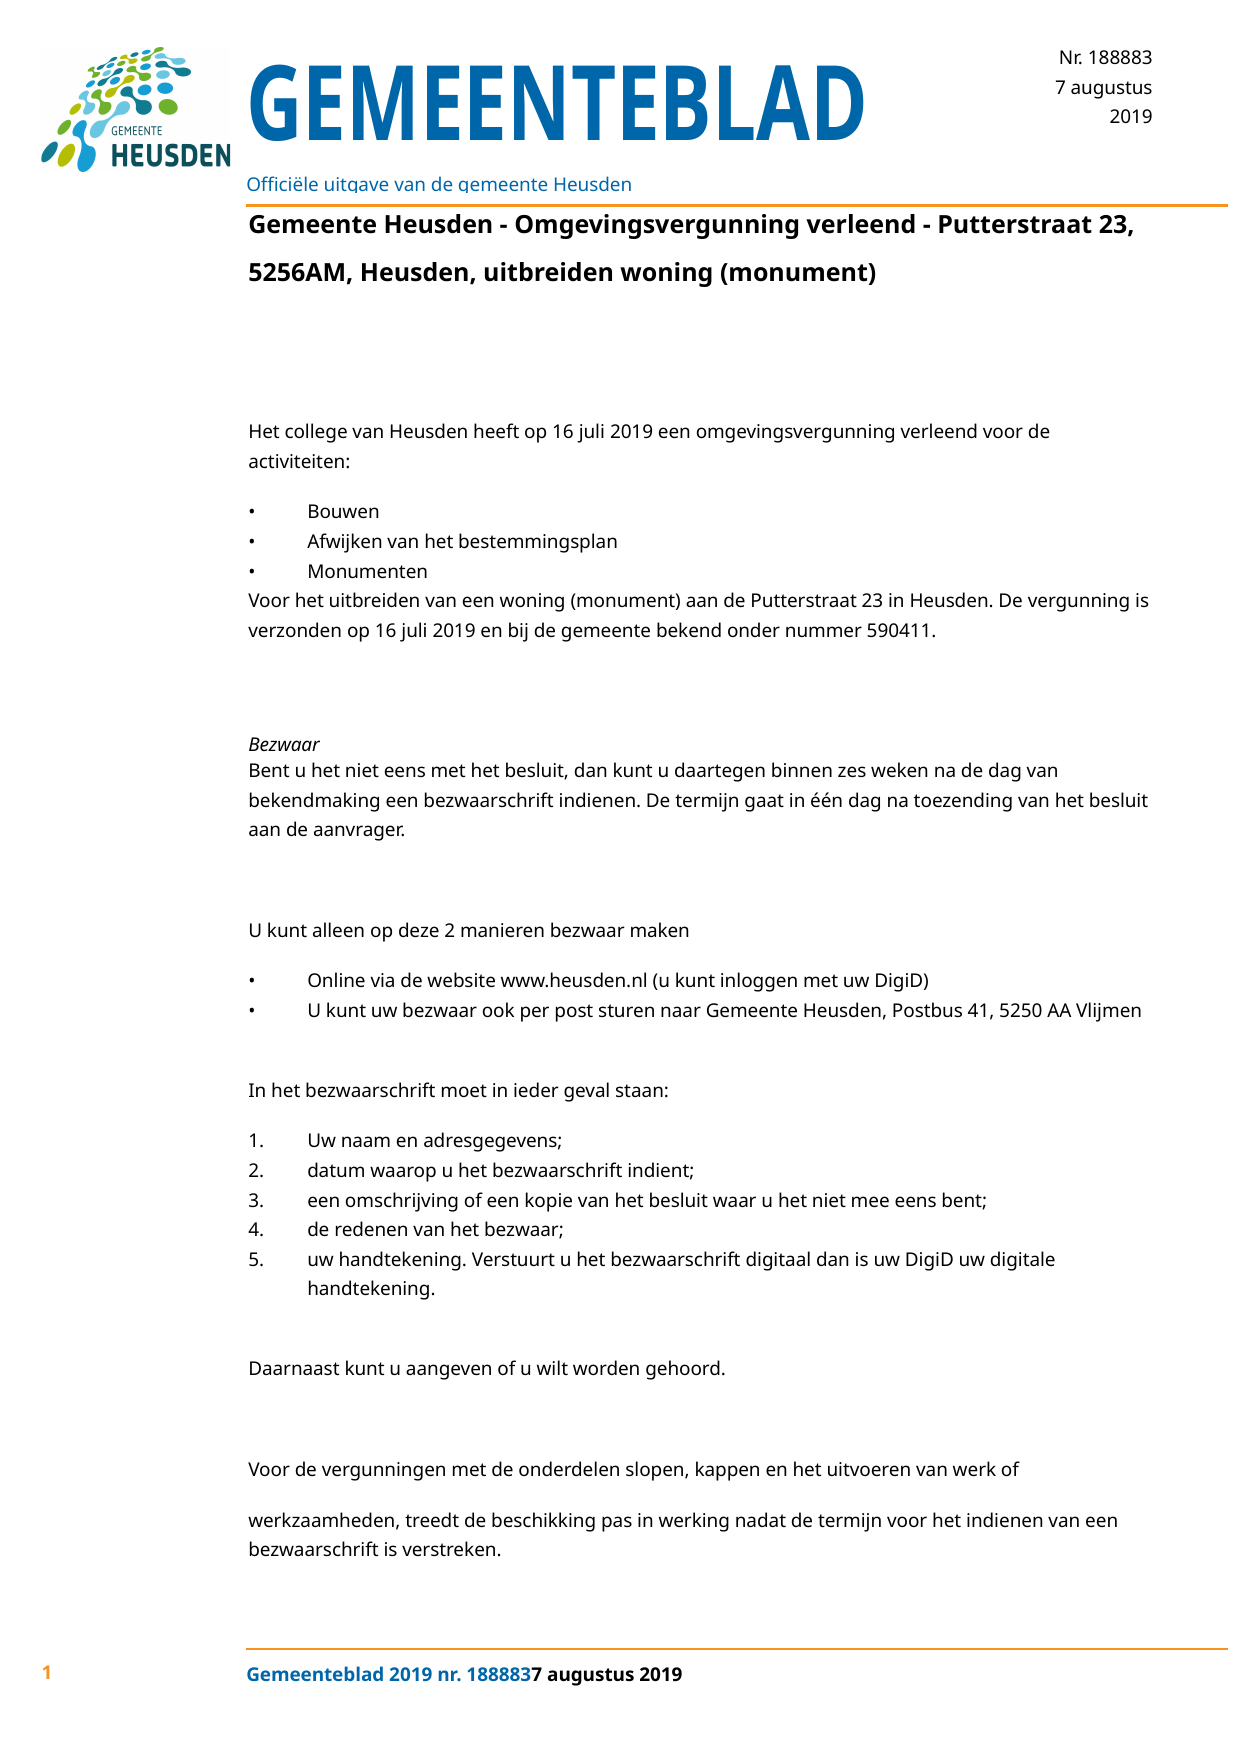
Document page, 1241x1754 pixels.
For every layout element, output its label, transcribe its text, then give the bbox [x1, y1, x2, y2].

text Bent u het niet eens met het besluit, dan kunt u daartegen binnen zes weken na de dag van bekendmaking een bezwaarschrift indienen. De termijn gaat in één dag na toezending van het besluit aan de aanvrager. [248, 757, 1152, 842]
text Bezwaar [248, 731, 1152, 757]
list een omschrijving of een kopie van het besluit waar u het niet mee eens bent; [248, 1187, 1152, 1212]
list uw handtekening. Verstuurt u het bezwaarschrift digitaal dan is uw DigiD uw digitale handtekening. [248, 1246, 1152, 1301]
list U kunt uw bezwaar ook per post sturen naar Gemeente Heusden, Postbus 41, 5250 AA Vlijmen [248, 997, 1152, 1023]
text Daarnaast kunt u aangeven of u wilt worden gehoord. [248, 1356, 1152, 1381]
text U kunt alleen op deze 2 manieren bezwaar maken [248, 917, 1152, 943]
text In het bezwaarschrift moet in ieder geval staan: [248, 1077, 1152, 1103]
text werkzaamheden, treedt de beschikking pas in werking nadat de termijn voor het indienen van een bezwaarschrift is verstreken. [248, 1507, 1152, 1562]
text Voor de vergunningen met de onderdelen slopen, kappen en het uitvoeren van werk of [248, 1456, 1152, 1482]
text Het college van Heusden heeft op 16 juli 2019 een omgevingsvergunning verleend voor de activiteiten: [248, 419, 1152, 474]
list Online via de website www.heusden.nl (u kunt inloggen met uw DigiD) [248, 968, 1152, 993]
list Bouwen [248, 499, 1152, 524]
text Voor het uitbreiden van een woning (monument) aan de Putterstraat 23 in Heusden. De vergunning is verzonden op 16 juli 2019 en bij de gemeente bekend onder nummer 590411. [248, 587, 1152, 643]
list Monumenten [248, 558, 1152, 584]
picture [41, 47, 231, 172]
list Uw naam en adresgegevens; [248, 1128, 1152, 1153]
text Gemeente Heusden - Omgevingsvergunning verleend - Putterstraat 23, 5256AM, Heusden, uitbreiden woning (monument) [248, 207, 1152, 288]
list Afwijken van het bestemmingsplan [248, 528, 1152, 554]
list de redenen van het bezwaar; [248, 1216, 1152, 1242]
list datum waarop u het bezwaarschrift indient; [248, 1157, 1152, 1183]
